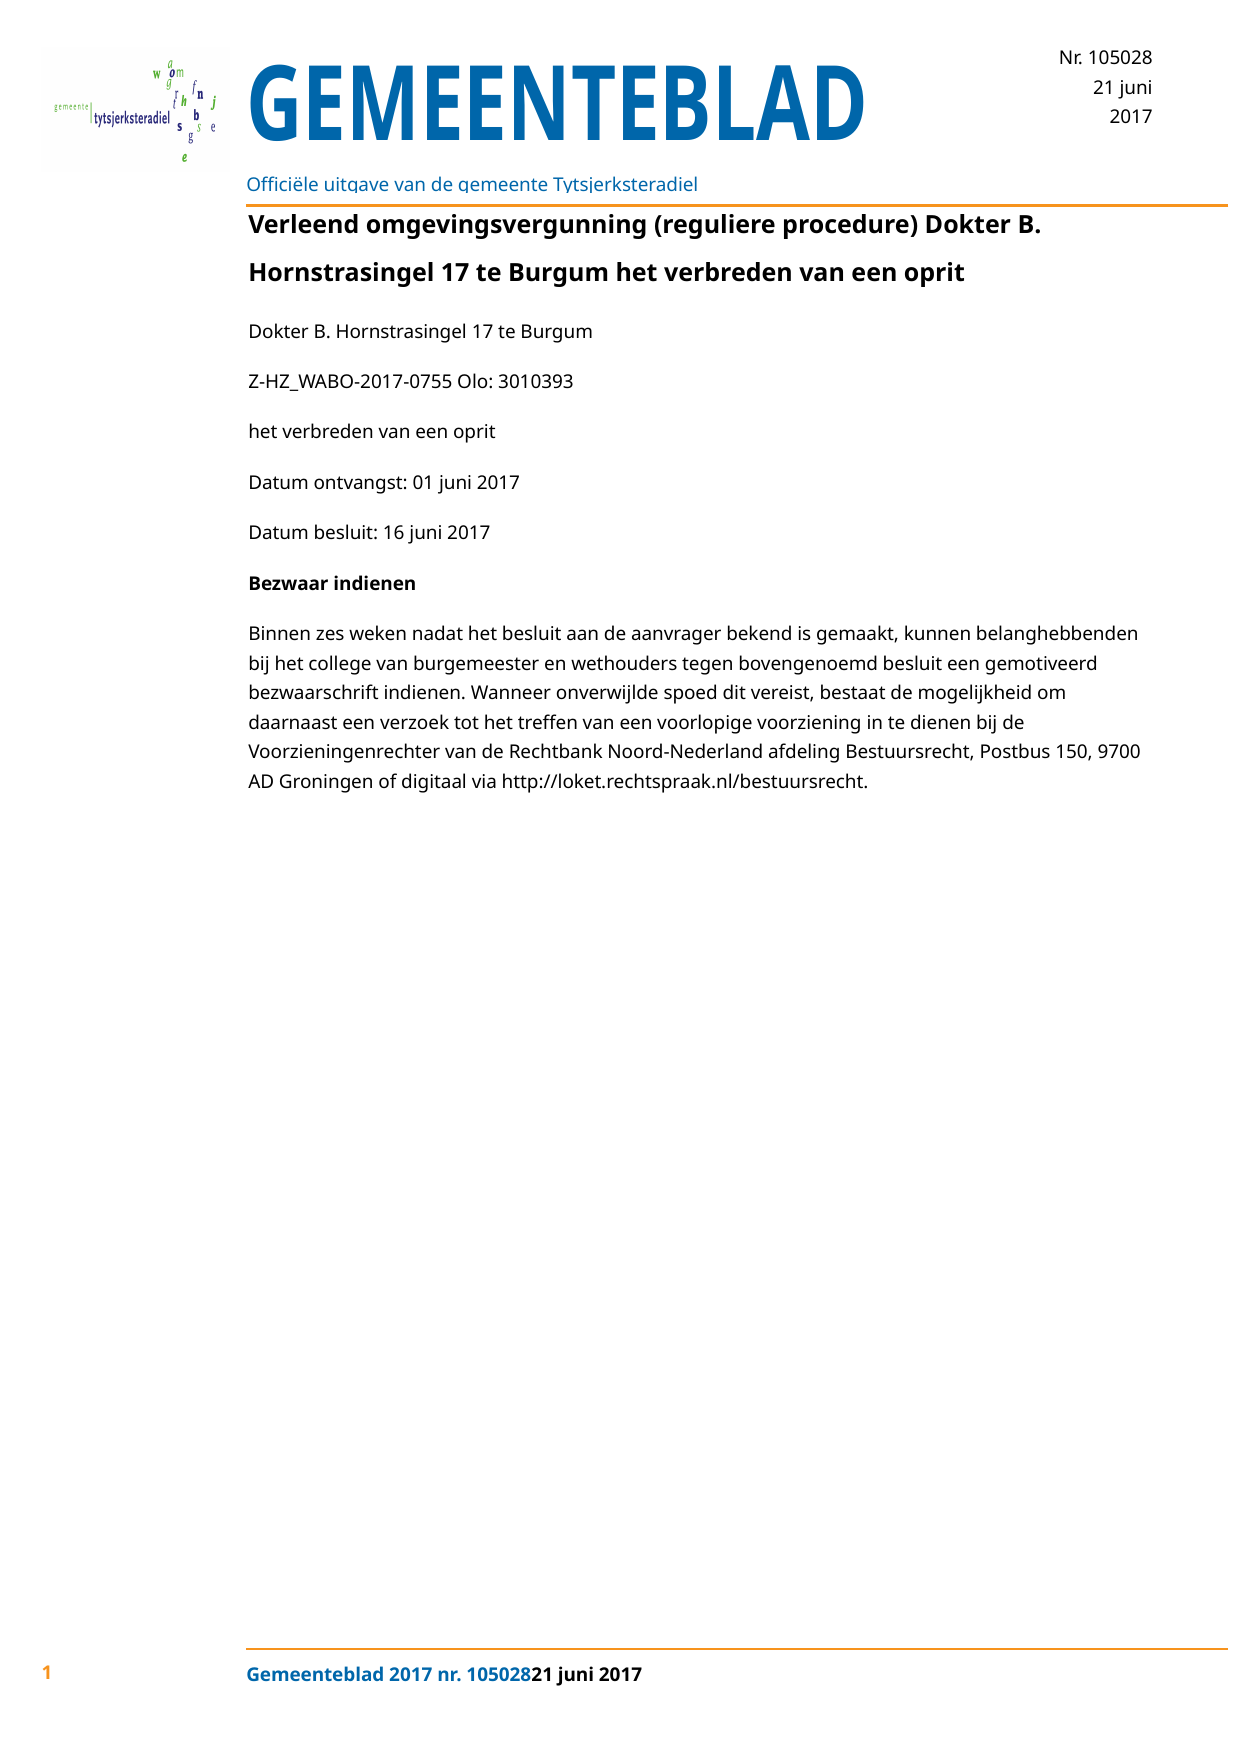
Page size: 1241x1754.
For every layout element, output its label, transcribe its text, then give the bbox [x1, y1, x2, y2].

text Bezwaar indienen [248, 570, 1152, 596]
text Binnen zes weken nadat het besluit aan de aanvrager bekend is gemaakt, kunnen belanghebbenden bij het college van burgemeester en wethouders tegen bovengenoemd besluit een gemotiveerd bezwaarschrift indienen. Wanneer onverwijlde spoed dit vereist, bestaat de mogelijkheid om daarnaast een verzoek tot het treffen van een voorlopige voorziening in te dienen bij de Voorzieningenrechter van de Rechtbank Noord-Nederland afdeling Bestuursrecht, Postbus 150, 9700 AD Groningen of digitaal via http://loket.rechtspraak.nl/bestuursrecht. [248, 620, 1152, 794]
text Dokter B. Hornstrasingel 17 te Burgum [248, 318, 1152, 344]
picture [41, 47, 231, 172]
text Datum besluit: 16 juni 2017 [248, 519, 1152, 545]
text Z-HZ_WABO-2017-0755 Olo: 3010393 [248, 368, 1152, 394]
text het verbreden van een oprit [248, 419, 1152, 444]
text Datum ontvangst: 01 juni 2017 [248, 469, 1152, 495]
text Verleend omgevingsvergunning (reguliere procedure) Dokter B. Hornstrasingel 17 te Burgum het verbreden van een oprit [248, 207, 1152, 288]
